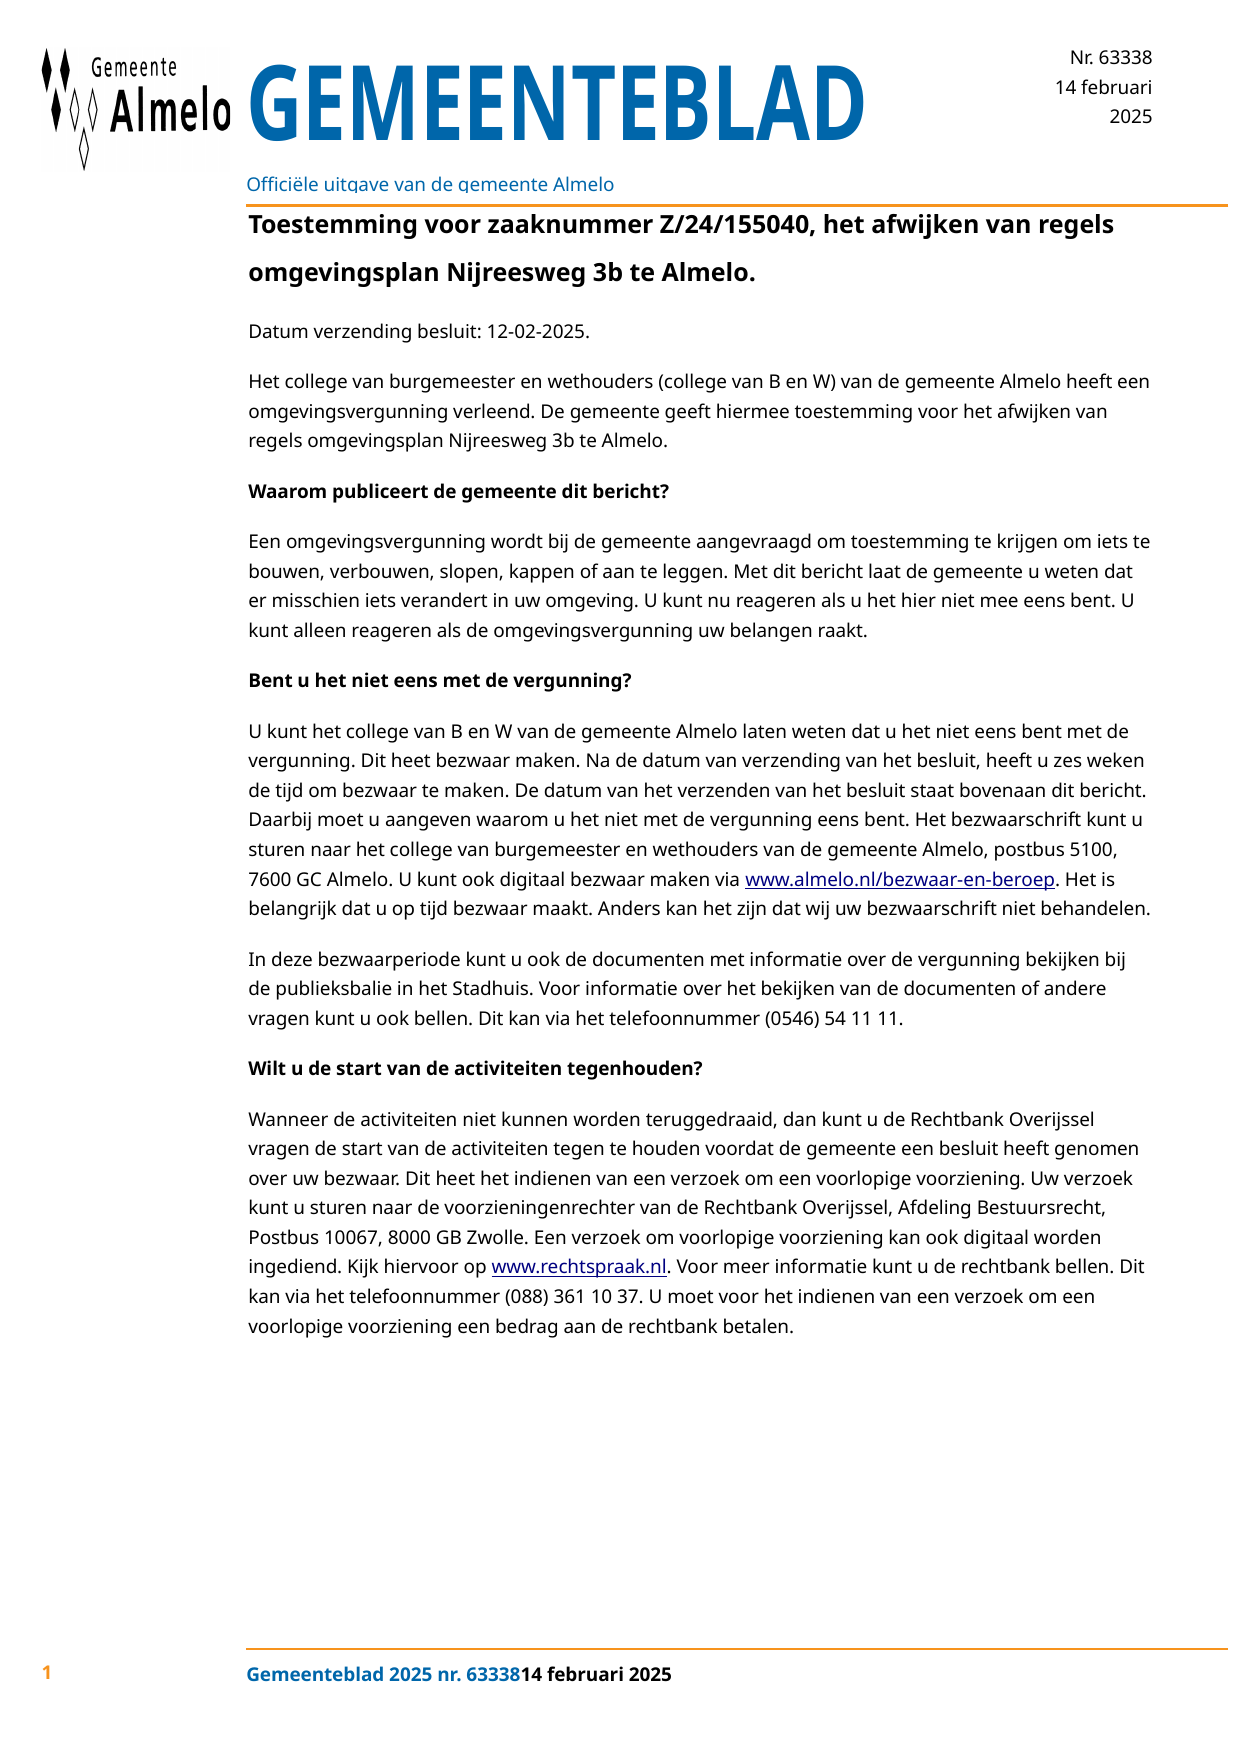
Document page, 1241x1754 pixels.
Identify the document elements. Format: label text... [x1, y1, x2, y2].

text Bent u het niet eens met de vergunning? [248, 667, 1152, 693]
text Toestemming voor zaaknummer Z/24/155040, het afwijken van regels omgevingsplan Nijreesweg 3b te Almelo. [248, 207, 1152, 288]
text Wilt u de start van de activiteiten tegenhouden? [248, 1055, 1152, 1081]
text Een omgevingsvergunning wordt bij de gemeente aangevraagd om toestemming te krijgen om iets te bouwen, verbouwen, slopen, kappen of aan te leggen. Met dit bericht laat de gemeente u weten dat er misschien iets verandert in uw omgeving. U kunt nu reageren als u het hier niet mee eens bent. U kunt alleen reageren als de omgevingsvergunning uw belangen raakt. [248, 528, 1152, 643]
text Waarom publiceert de gemeente dit bericht? [248, 478, 1152, 504]
text Wanneer de activiteiten niet kunnen worden teruggedraaid, dan kunt u de Rechtbank Overijssel vragen de start van de activiteiten tegen te houden voordat de gemeente een besluit heeft genomen over uw bezwaar. Dit heet het indienen van een verzoek om een voorlopige voorziening. Uw verzoek kunt u sturen naar de voorzieningenrechter van de Rechtbank Overijssel, Afdeling Bestuursrecht, Postbus 10067, 8000 GB Zwolle. Een verzoek om voorlopige voorziening kan ook digitaal worden ingediend. Kijk hiervoor op www.rechtspraak.nl. Voor meer informatie kunt u de rechtbank bellen. Dit kan via het telefoonnummer (088) 361 10 37. U moet voor het indienen van een verzoek om een voorlopige voorziening een bedrag aan de rechtbank betalen. [248, 1106, 1152, 1339]
text U kunt het college van B en W van de gemeente Almelo laten weten dat u het niet eens bent met de vergunning. Dit heet bezwaar maken. Na de datum van verzending van het besluit, heeft u zes weken de tijd om bezwaar te maken. De datum van het verzenden van het besluit staat bovenaan dit bericht. Daarbij moet u aangeven waarom u het niet met de vergunning eens bent. Het bezwaarschrift kunt u sturen naar het college van burgemeester en wethouders van de gemeente Almelo, postbus 5100, 7600 GC Almelo. U kunt ook digitaal bezwaar maken via www.almelo.nl/bezwaar-en-beroep. Het is belangrijk dat u op tijd bezwaar maakt. Anders kan het zijn dat wij uw bezwaarschrift niet behandelen. [248, 718, 1152, 921]
text In deze bezwaarperiode kunt u ook de documenten met informatie over de vergunning bekijken bij de publieksbalie in het Stadhuis. Voor informatie over het bekijken van de documenten of andere vragen kunt u ook bellen. Dit kan via het telefoonnummer (0546) 54 11 11. [248, 946, 1152, 1031]
text Het college van burgemeester en wethouders (college van B en W) van de gemeente Almelo heeft een omgevingsvergunning verleend. De gemeente geeft hiermee toestemming voor het afwijken van regels omgevingsplan Nijreesweg 3b te Almelo. [248, 368, 1152, 453]
picture [41, 47, 231, 172]
text Datum verzending besluit: 12-02-2025. [248, 318, 1152, 344]
